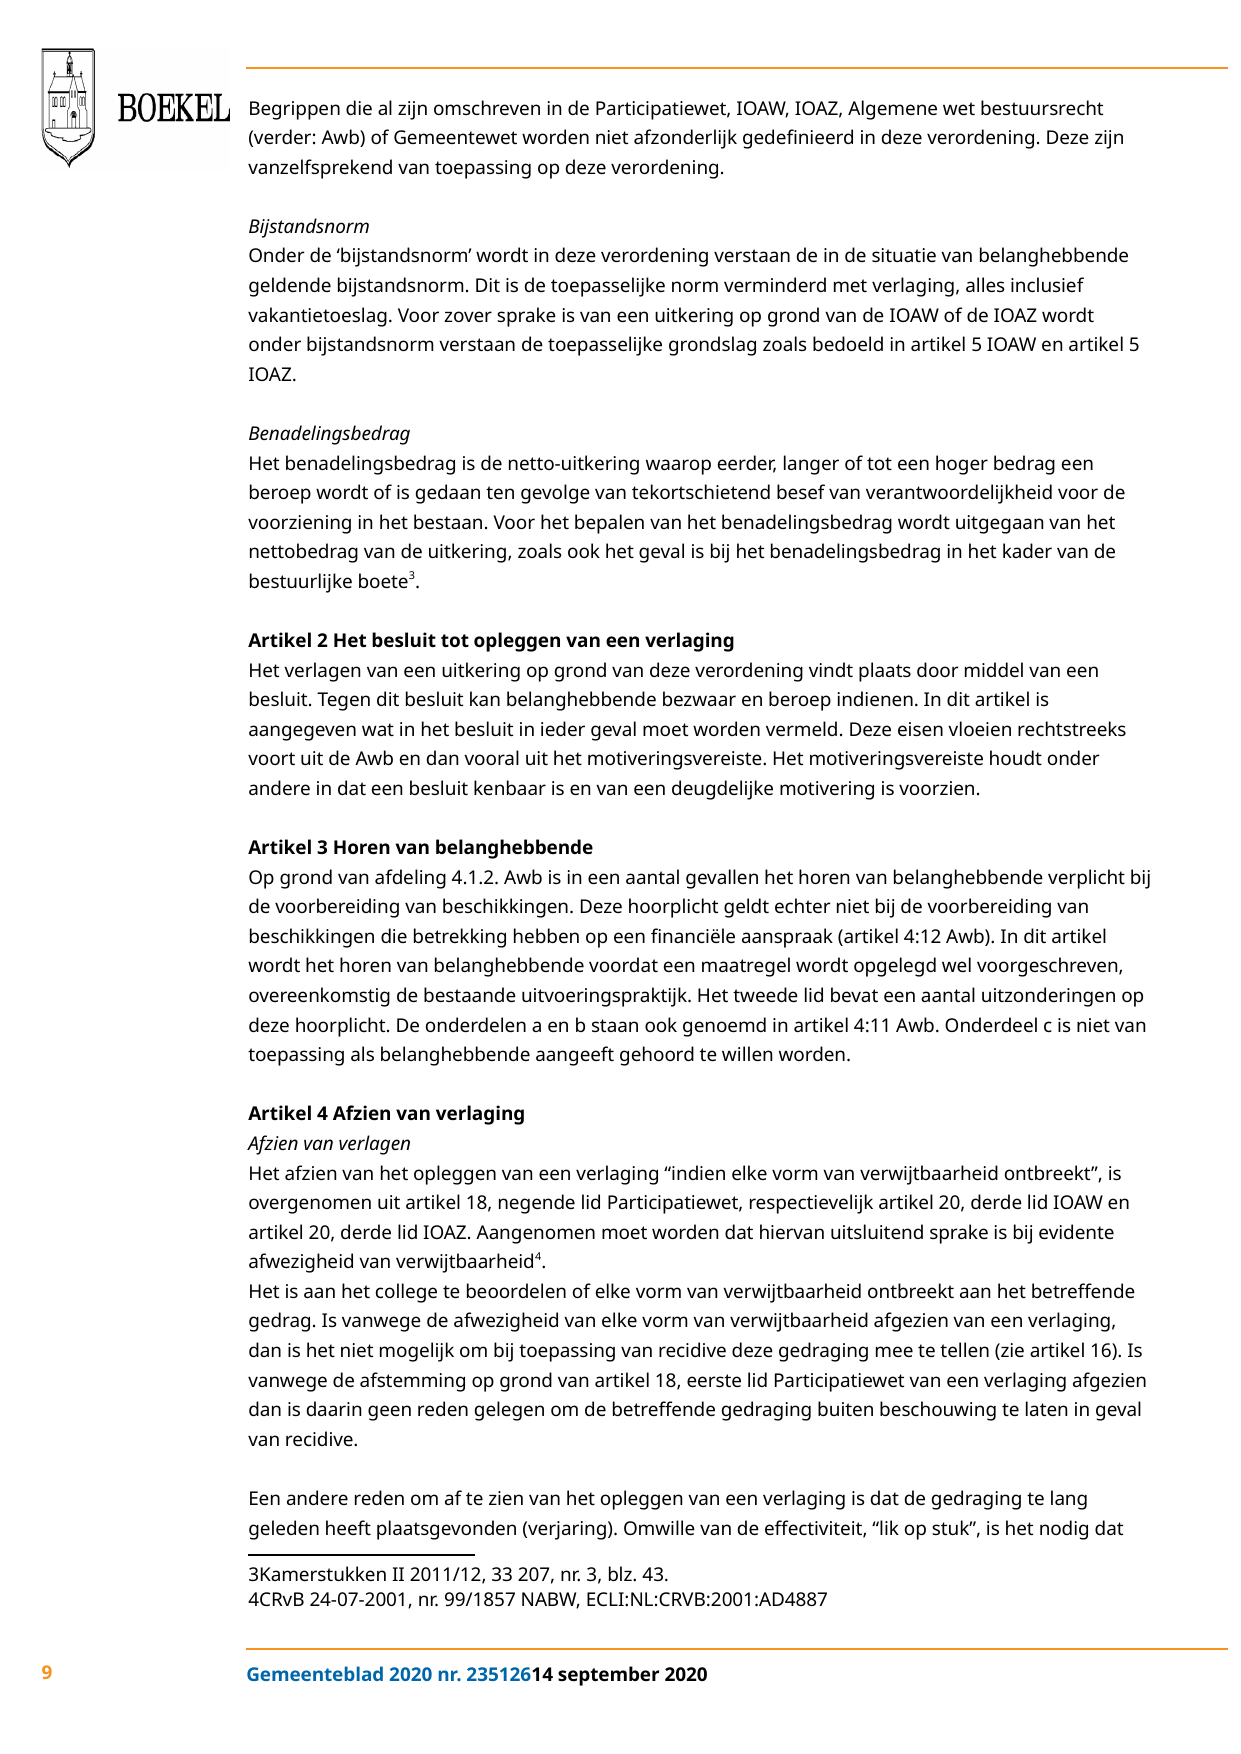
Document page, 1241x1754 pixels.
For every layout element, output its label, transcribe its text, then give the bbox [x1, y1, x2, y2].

text Bijstandsnorm [248, 213, 1152, 239]
text Het is aan het college te beoordelen of elke vorm van verwijtbaarheid ontbreekt aan het betreffende gedrag. Is vanwege de afwezigheid van elke vorm van verwijtbaarheid afgezien van een verlaging, dan is het niet mogelijk om bij toepassing van recidive deze gedraging mee te tellen (zie artikel 16). Is vanwege de afstemming op grond van artikel 18, eerste lid Participatiewet van een verlaging afgezien dan is daarin geen reden gelegen om de betreffende gedraging buiten beschouwing te laten in geval van recidive. [248, 1278, 1152, 1452]
text Onder de ‘bijstandsnorm’ wordt in deze verordening verstaan de in de situatie van belanghebbende geldende bijstandsnorm. Dit is de toepasselijke norm verminderd met verlaging, alles inclusief vakantietoeslag. Voor zover sprake is van een uitkering op grond van de IOAW of de IOAZ wordt onder bijstandsnorm verstaan de toepasselijke grondslag zoals bedoeld in artikel 5 IOAW en artikel 5 IOAZ. [248, 243, 1152, 387]
text Het benadelingsbedrag is de netto-uitkering waarop eerder, langer of tot een hoger bedrag een beroep wordt of is gedaan ten gevolge van tekortschietend besef van verantwoordelijkheid voor de voorziening in het bestaan. Voor het bepalen van het benadelingsbedrag wordt uitgegaan van het nettobedrag van de uitkering, zoals ook het geval is bij het benadelingsbedrag in het kader van de bestuurlijke boete. [248, 450, 1152, 594]
picture [41, 47, 231, 172]
text Artikel 2 Het besluit tot opleggen van een verlaging [248, 627, 1152, 653]
text Benadelingsbedrag [248, 420, 1152, 446]
text Kamerstukken II 2011/12, 33 207, nr. 3, blz. 43. [248, 1561, 1152, 1586]
text Artikel 4 Afzien van verlaging [248, 1101, 1152, 1126]
text Een andere reden om af te zien van het opleggen van een verlaging is dat de gedraging te lang geleden heeft plaatsgevonden (verjaring). Omwille van de effectiviteit, “lik op stuk”, is het nodig dat [248, 1485, 1152, 1541]
text Het verlagen van een uitkering op grond van deze verordening vindt plaats door middel van een besluit. Tegen dit besluit kan belanghebbende bezwaar en beroep indienen. In dit artikel is aangegeven wat in het besluit in ieder geval moet worden vermeld. Deze eisen vloeien rechtstreeks voort uit de Awb en dan vooral uit het motiveringsvereiste. Het motiveringsvereiste houdt onder andere in dat een besluit kenbaar is en van een deugdelijke motivering is voorzien. [248, 657, 1152, 801]
text Het afzien van het opleggen van een verlaging “indien elke vorm van verwijtbaarheid ontbreekt”, is overgenomen uit artikel 18, negende lid Participatiewet, respectievelijk artikel 20, derde lid IOAW en artikel 20, derde lid IOAZ. Aangenomen moet worden dat hiervan uitsluitend sprake is bij evidente afwezigheid van verwijtbaarheid. [248, 1160, 1152, 1274]
text Begrippen die al zijn omschreven in de Participatiewet, IOAW, IOAZ, Algemene wet bestuursrecht (verder: Awb) of Gemeentewet worden niet afzonderlijk gedefinieerd in deze verordening. Deze zijn vanzelfsprekend van toepassing op deze verordening. [248, 95, 1152, 180]
text Op grond van afdeling 4.1.2. Awb is in een aantal gevallen het horen van belanghebbende verplicht bij de voorbereiding van beschikkingen. Deze hoorplicht geldt echter niet bij de voorbereiding van beschikkingen die betrekking hebben op een financiële aanspraak (artikel 4:12 Awb). In dit artikel wordt het horen van belanghebbende voordat een maatregel wordt opgelegd wel voorgeschreven, overeenkomstig de bestaande uitvoeringspraktijk. Het tweede lid bevat een aantal uitzonderingen op deze hoorplicht. De onderdelen a en b staan ook genoemd in artikel 4:11 Awb. Onderdeel c is niet van toepassing als belanghebbende aangeeft gehoord te willen worden. [248, 864, 1152, 1067]
text Artikel 3 Horen van belanghebbende [248, 834, 1152, 860]
text CRvB 24-07-2001, nr. 99/1857 NABW, ECLI:NL:CRVB:2001:AD4887 [248, 1586, 1152, 1612]
text Afzien van verlagen [248, 1130, 1152, 1156]
